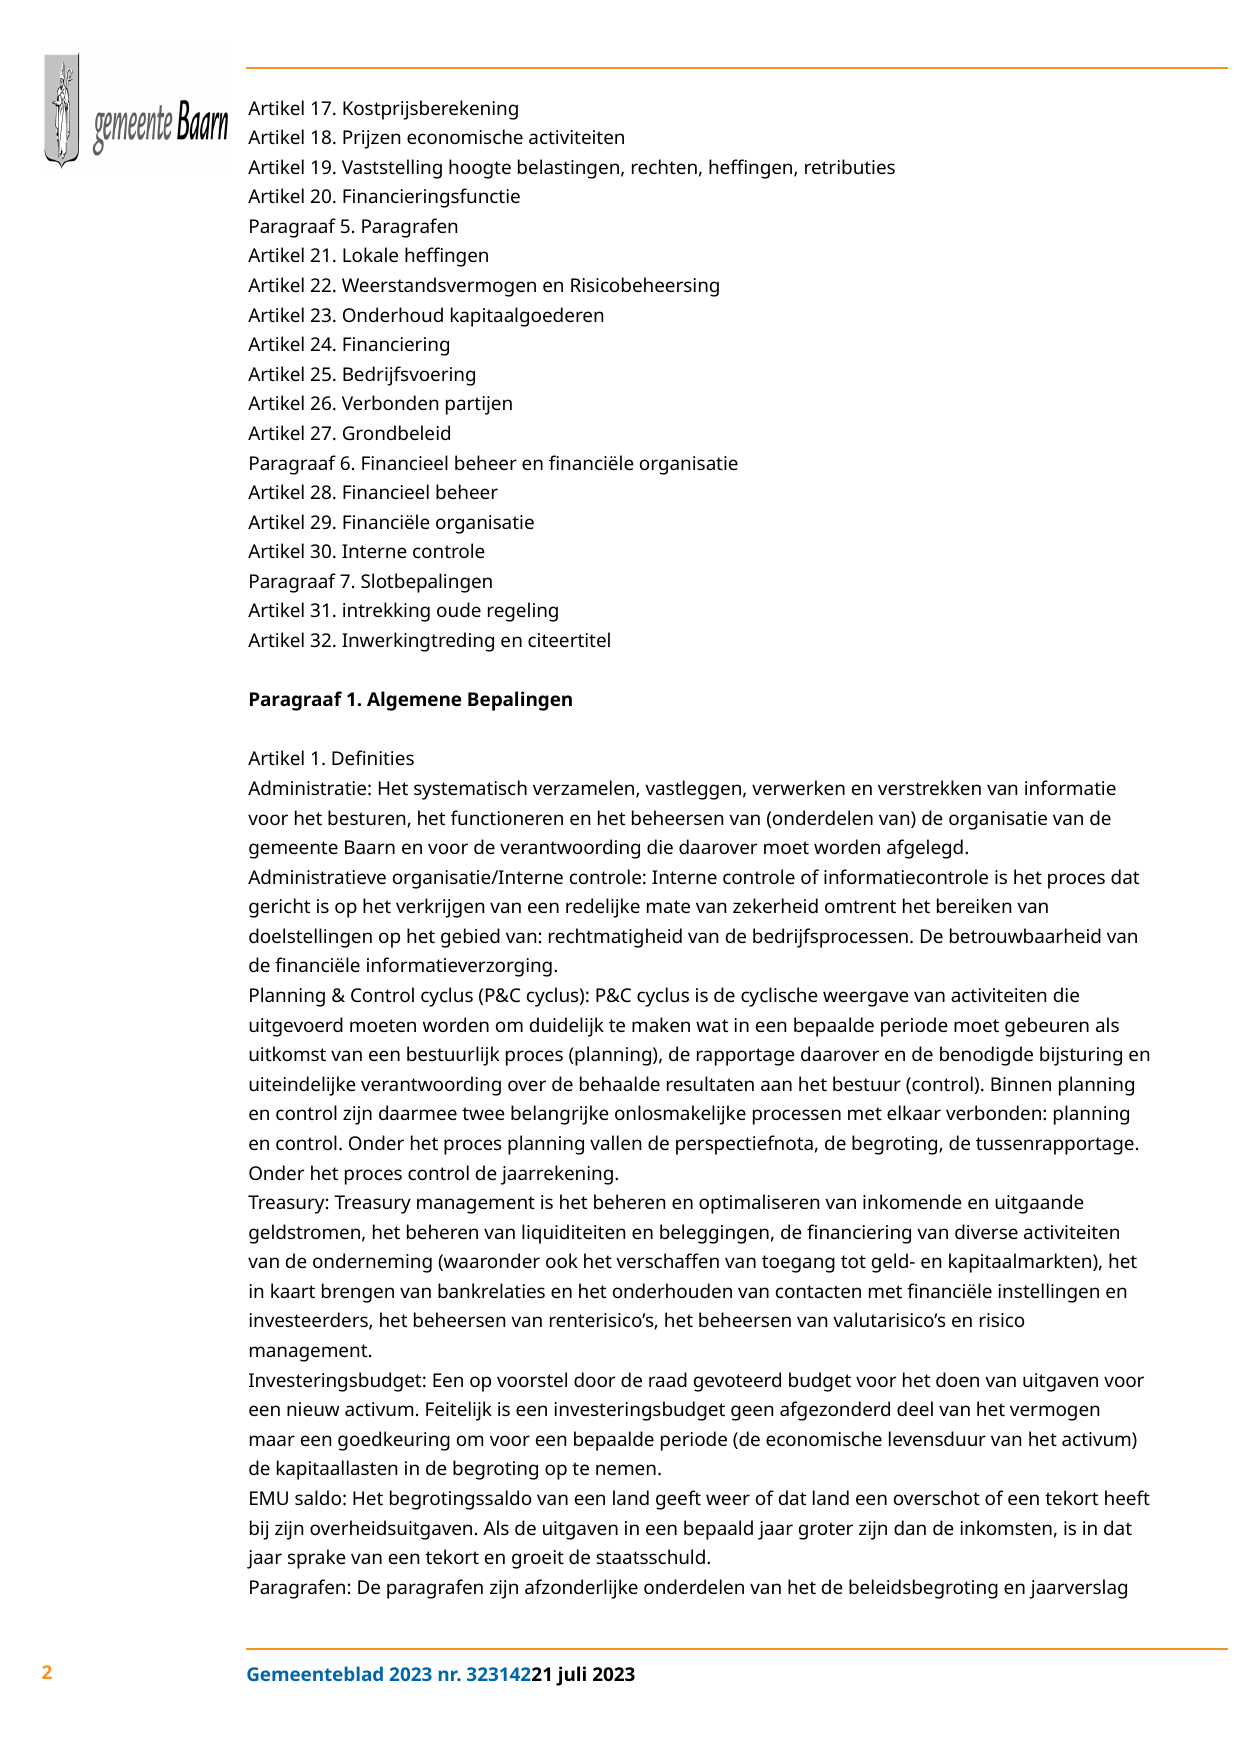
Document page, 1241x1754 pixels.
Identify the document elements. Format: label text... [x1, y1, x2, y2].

text Artikel 20. Financieringsfunctie [248, 183, 1152, 209]
text Artikel 32. Inwerkingtreding en citeertitel [248, 627, 1152, 653]
text Artikel 1. Definities [248, 746, 1152, 771]
text Artikel 29. Financiële organisatie [248, 509, 1152, 535]
text Investeringsbudget: Een op voorstel door de raad gevoteerd budget voor het doen van uitgaven voor een nieuw activum. Feitelijk is een investeringsbudget geen afgezonderd deel van het vermogen maar een goedkeuring om voor een bepaalde periode (de economische levensduur van het activum) de kapitaallasten in de begroting op te nemen. [248, 1367, 1152, 1481]
text Artikel 19. Vaststelling hoogte belastingen, rechten, heffingen, retributies [248, 154, 1152, 180]
text Artikel 27. Grondbeleid [248, 420, 1152, 446]
text Artikel 22. Weerstandsvermogen en Risicobeheersing [248, 272, 1152, 298]
text Administratieve organisatie/Interne controle: Interne controle of informatiecontrole is het proces dat gericht is op het verkrijgen van een redelijke mate van zekerheid omtrent het bereiken van doelstellingen op het gebied van: rechtmatigheid van de bedrijfsprocessen. De betrouwbaarheid van de financiële informatieverzorging. [248, 864, 1152, 978]
text Artikel 17. Kostprijsberekening [248, 95, 1152, 121]
text Paragraaf 7. Slotbepalingen [248, 568, 1152, 594]
text Artikel 31. intrekking oude regeling [248, 598, 1152, 623]
text Treasury: Treasury management is het beheren en optimaliseren van inkomende en uitgaande geldstromen, het beheren van liquiditeiten en beleggingen, de financiering van diverse activiteiten van de onderneming (waaronder ook het verschaffen van toegang tot geld- en kapitaalmarkten), het in kaart brengen van bankrelaties en het onderhouden van contacten met financiële instellingen en investeerders, het beheersen van renterisico’s, het beheersen van valutarisico’s en risico management. [248, 1189, 1152, 1363]
text Artikel 28. Financieel beheer [248, 479, 1152, 505]
text Artikel 21. Lokale heffingen [248, 243, 1152, 268]
text Paragrafen: De paragrafen zijn afzonderlijke onderdelen van het de beleidsbegroting en jaarverslag [248, 1574, 1152, 1600]
text Artikel 30. Interne controle [248, 538, 1152, 564]
picture [41, 47, 231, 172]
text Paragraaf 6. Financieel beheer en financiële organisatie [248, 450, 1152, 476]
text Artikel 18. Prijzen economische activiteiten [248, 124, 1152, 150]
text Paragraaf 5. Paragrafen [248, 213, 1152, 239]
text EMU saldo: Het begrotingssaldo van een land geeft weer of dat land een overschot of een tekort heeft bij zijn overheidsuitgaven. Als de uitgaven in een bepaald jaar groter zijn dan de inkomsten, is in dat jaar sprake van een tekort en groeit de staatsschuld. [248, 1485, 1152, 1570]
text Artikel 24. Financiering [248, 331, 1152, 357]
text Planning & Control cyclus (P&C cyclus): P&C cyclus is de cyclische weergave van activiteiten die uitgevoerd moeten worden om duidelijk te maken wat in een bepaalde periode moet gebeuren als uitkomst van een bestuurlijk proces (planning), de rapportage daarover en de benodigde bijsturing en uiteindelijke verantwoording over de behaalde resultaten aan het bestuur (control). Binnen planning en control zijn daarmee twee belangrijke onlosmakelijke processen met elkaar verbonden: planning en control. Onder het proces planning vallen de perspectiefnota, de begroting, de tussenrapportage. Onder het proces control de jaarrekening. [248, 982, 1152, 1186]
text Artikel 23. Onderhoud kapitaalgoederen [248, 302, 1152, 328]
text Administratie: Het systematisch verzamelen, vastleggen, verwerken en verstrekken van informatie voor het besturen, het functioneren en het beheersen van (onderdelen van) de organisatie van de gemeente Baarn en voor de verantwoording die daarover moet worden afgelegd. [248, 775, 1152, 860]
text Artikel 26. Verbonden partijen [248, 391, 1152, 416]
text Artikel 25. Bedrijfsvoering [248, 361, 1152, 387]
text Paragraaf 1. Algemene Bepalingen [248, 686, 1152, 712]
